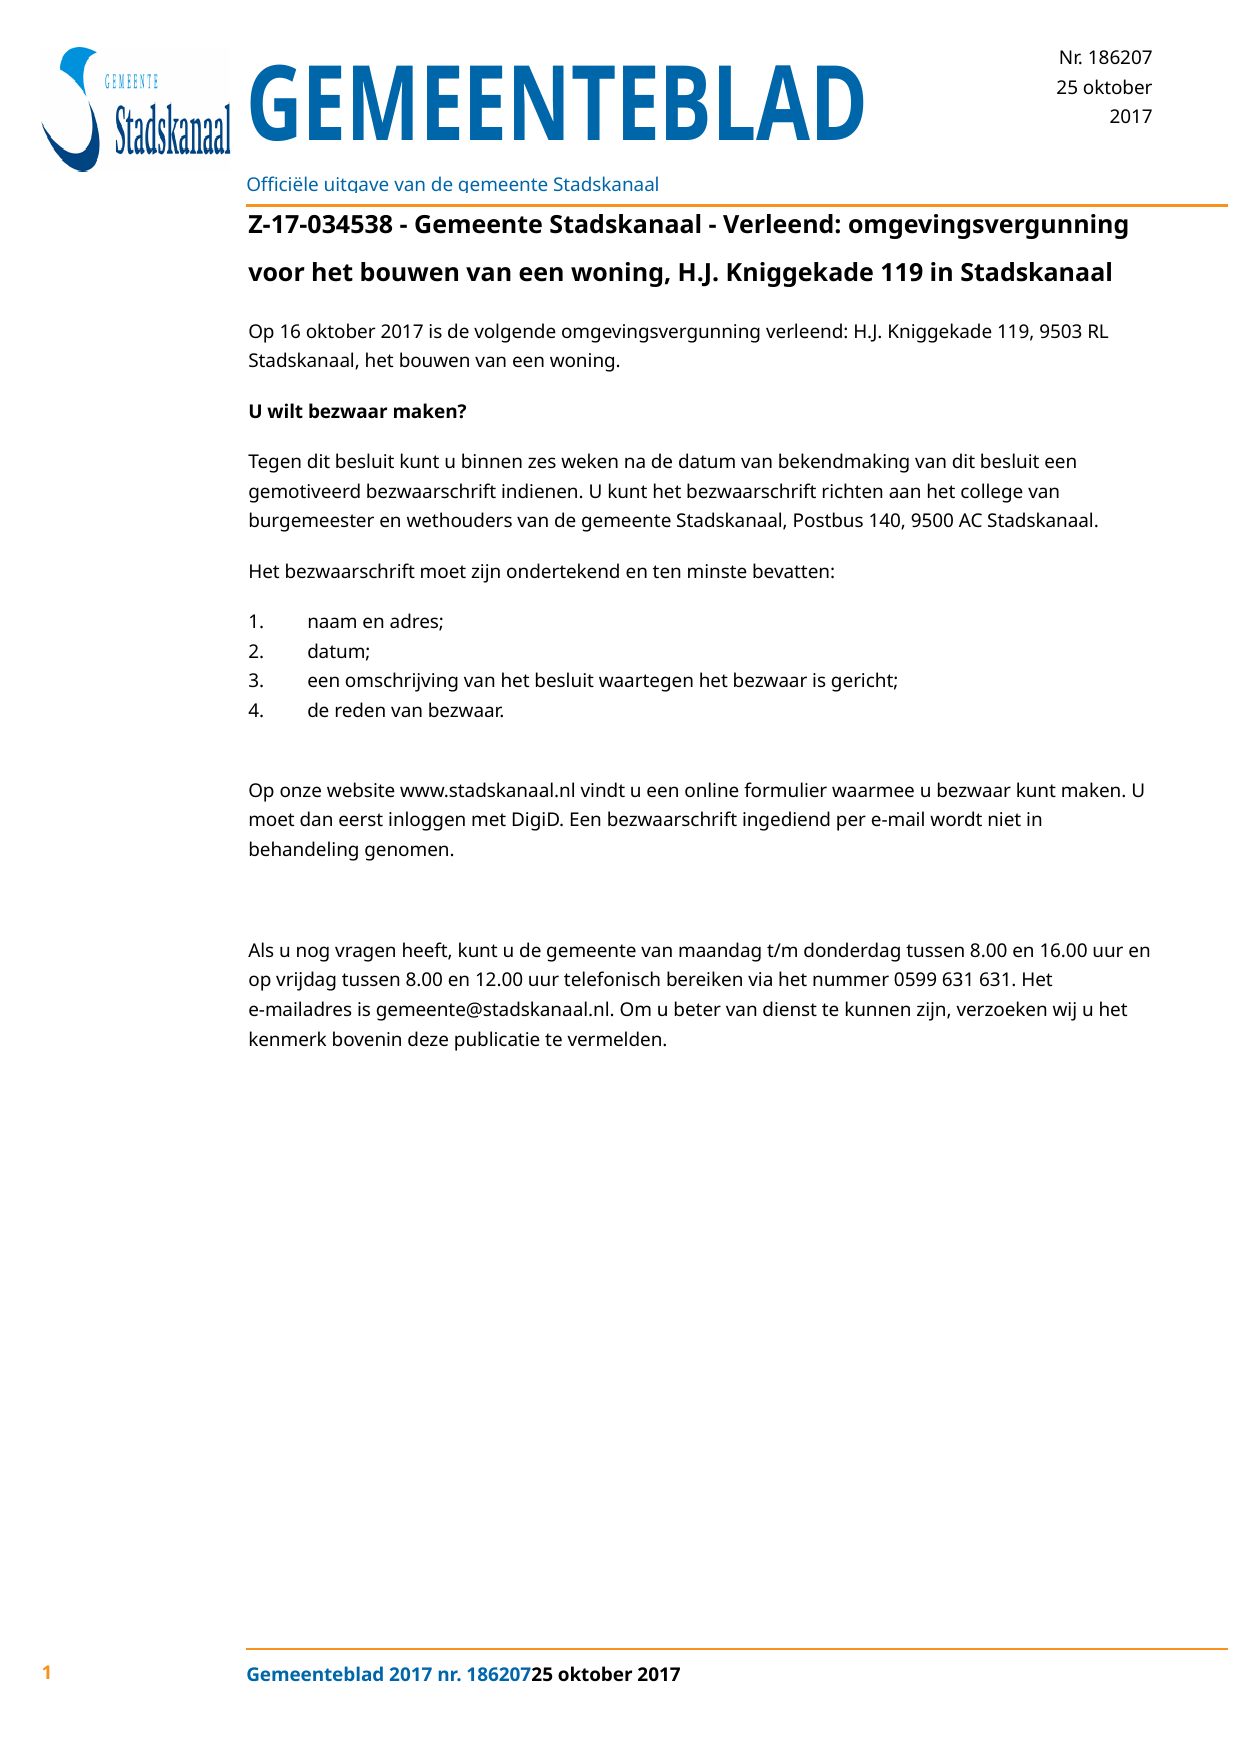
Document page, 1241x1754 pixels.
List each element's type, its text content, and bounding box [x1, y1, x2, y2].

list naam en adres; [248, 608, 1152, 634]
text Z-17-034538 - Gemeente Stadskanaal - Verleend: omgevingsvergunning voor het bouwen van een woning, H.J. Kniggekade 119 in Stadskanaal [248, 207, 1152, 288]
list een omschrijving van het besluit waartegen het bezwaar is gericht; [248, 667, 1152, 693]
text Op onze website www.stadskanaal.nl vindt u een online formulier waarmee u bezwaar kunt maken. U moet dan eerst inloggen met DigiD. Een bezwaarschrift ingediend per e-mail wordt niet in behandeling genomen. [248, 777, 1152, 862]
text Als u nog vragen heeft, kunt u de gemeente van maandag t/m donderdag tussen 8.00 en 16.00 uur en op vrijdag tussen 8.00 en 12.00 uur telefonisch bereiken via het nummer 0599 631 631. Het e‑mailadres is gemeente@stadskanaal.nl. Om u beter van dienst te kunnen zijn, verzoeken wij u het kenmerk bovenin deze publicatie te vermelden. [248, 937, 1152, 1052]
list datum; [248, 638, 1152, 664]
text U wilt bezwaar maken? [248, 398, 1152, 424]
list de reden van bezwaar. [248, 697, 1152, 723]
picture [41, 47, 231, 172]
text Op 16 oktober 2017 is de volgende omgevingsvergunning verleend: H.J. Kniggekade 119, 9503 RL Stadskanaal, het bouwen van een woning. [248, 318, 1152, 373]
text Tegen dit besluit kunt u binnen zes weken na de datum van bekendmaking van dit besluit een gemotiveerd bezwaarschrift indienen. U kunt het bezwaarschrift richten aan het college van burgemeester en wethouders van de gemeente Stadskanaal, Postbus 140, 9500 AC Stadskanaal. [248, 448, 1152, 533]
text Het bezwaarschrift moet zijn ondertekend en ten minste bevatten: [248, 558, 1152, 584]
